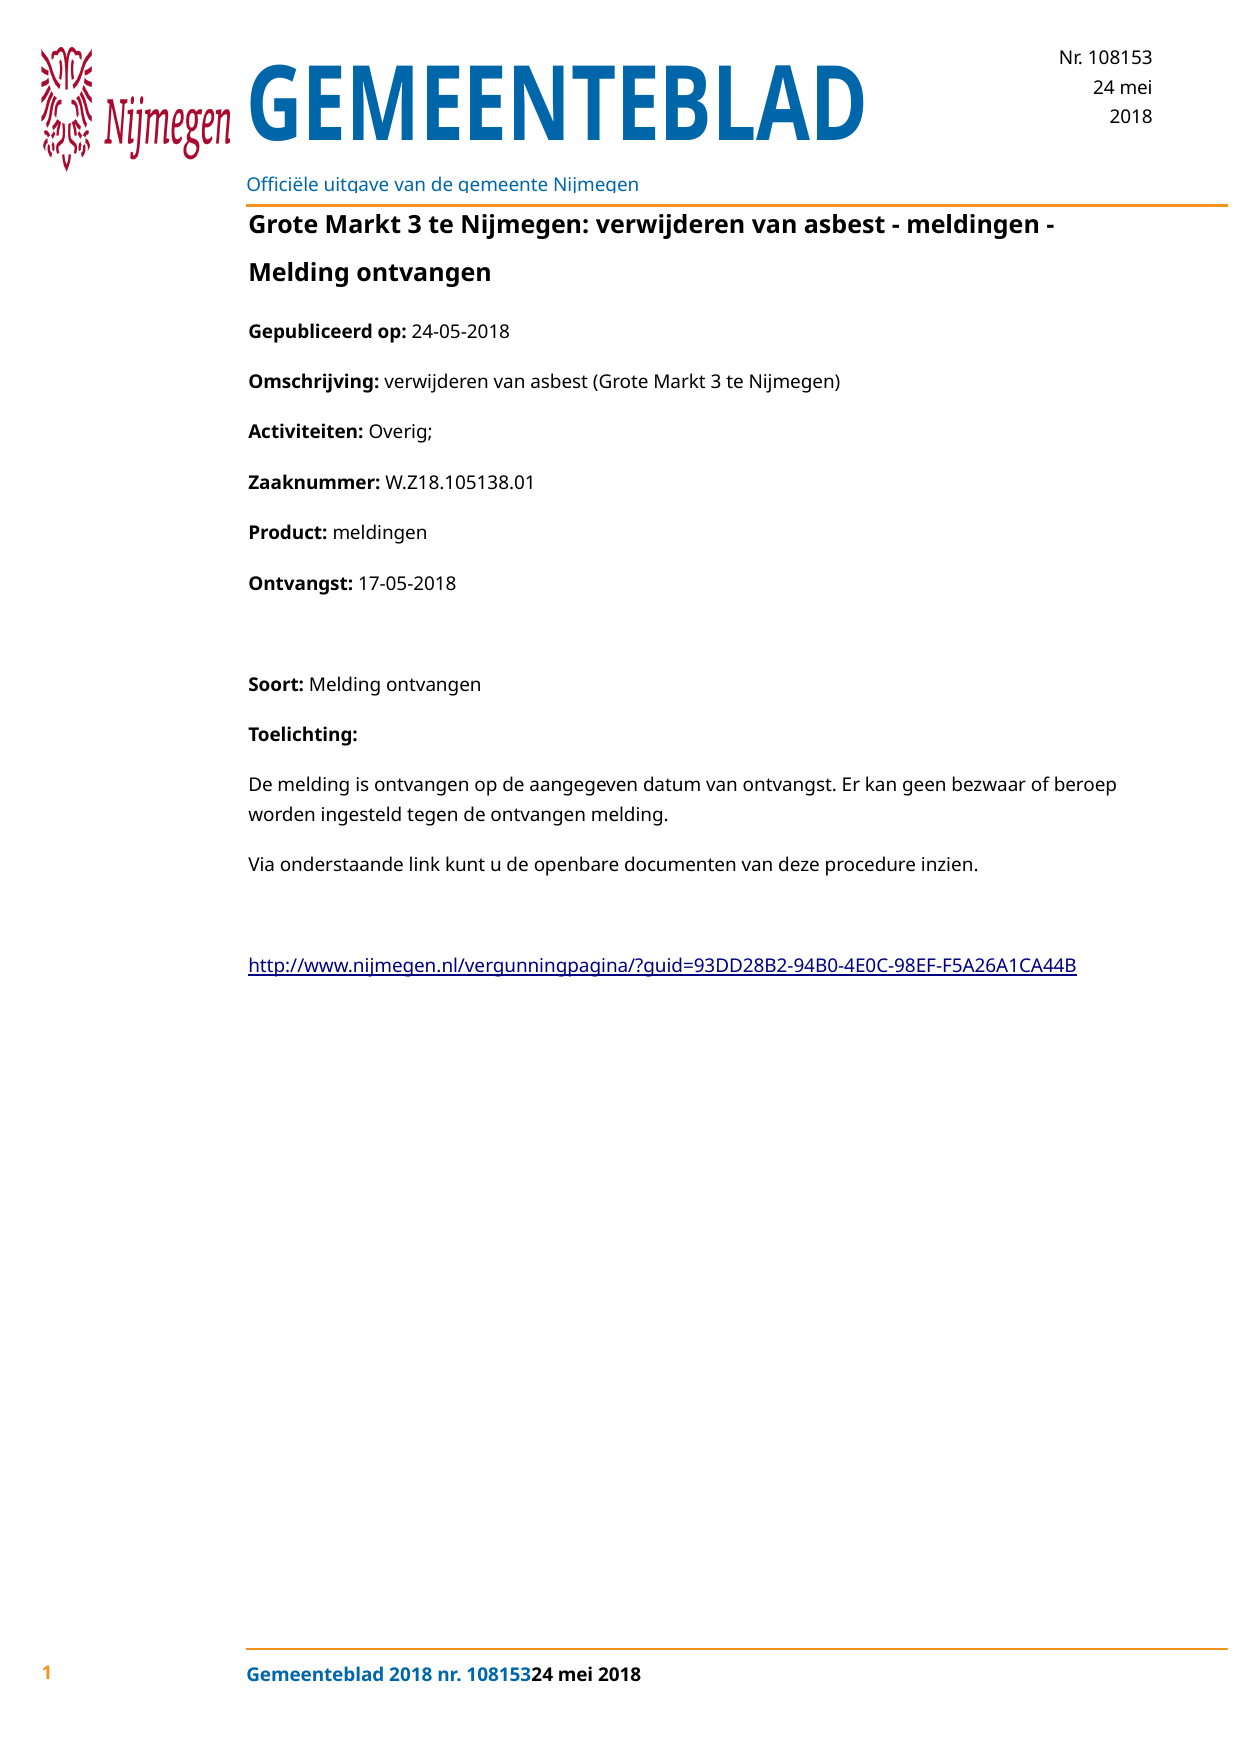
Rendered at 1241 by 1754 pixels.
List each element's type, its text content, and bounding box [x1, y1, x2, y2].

text Gepubliceerd op: 24-05-2018 [248, 318, 1152, 344]
text Zaaknummer: W.Z18.105138.01 [248, 469, 1152, 495]
text De melding is ontvangen op de aangegeven datum van ontvangst. Er kan geen bezwaar of beroep worden ingesteld tegen de ontvangen melding. [248, 772, 1152, 827]
text Omschrijving: verwijderen van asbest (Grote Markt 3 te Nijmegen) [248, 368, 1152, 394]
text Via onderstaande link kunt u de openbare documenten van deze procedure inzien. [248, 852, 1152, 877]
text Toelichting: [248, 721, 1152, 747]
text Product: meldingen [248, 519, 1152, 545]
text Ontvangst: 17-05-2018 [248, 570, 1152, 596]
text Soort: Melding ontvangen [248, 671, 1152, 697]
text Activiteiten: Overig; [248, 419, 1152, 444]
picture [41, 47, 231, 172]
text Grote Markt 3 te Nijmegen: verwijderen van asbest - meldingen - Melding ontvangen [248, 207, 1152, 288]
text http://www.nijmegen.nl/vergunningpagina/?guid=93DD28B2-94B0-4E0C-98EF-F5A26A1CA44B [248, 952, 1152, 978]
